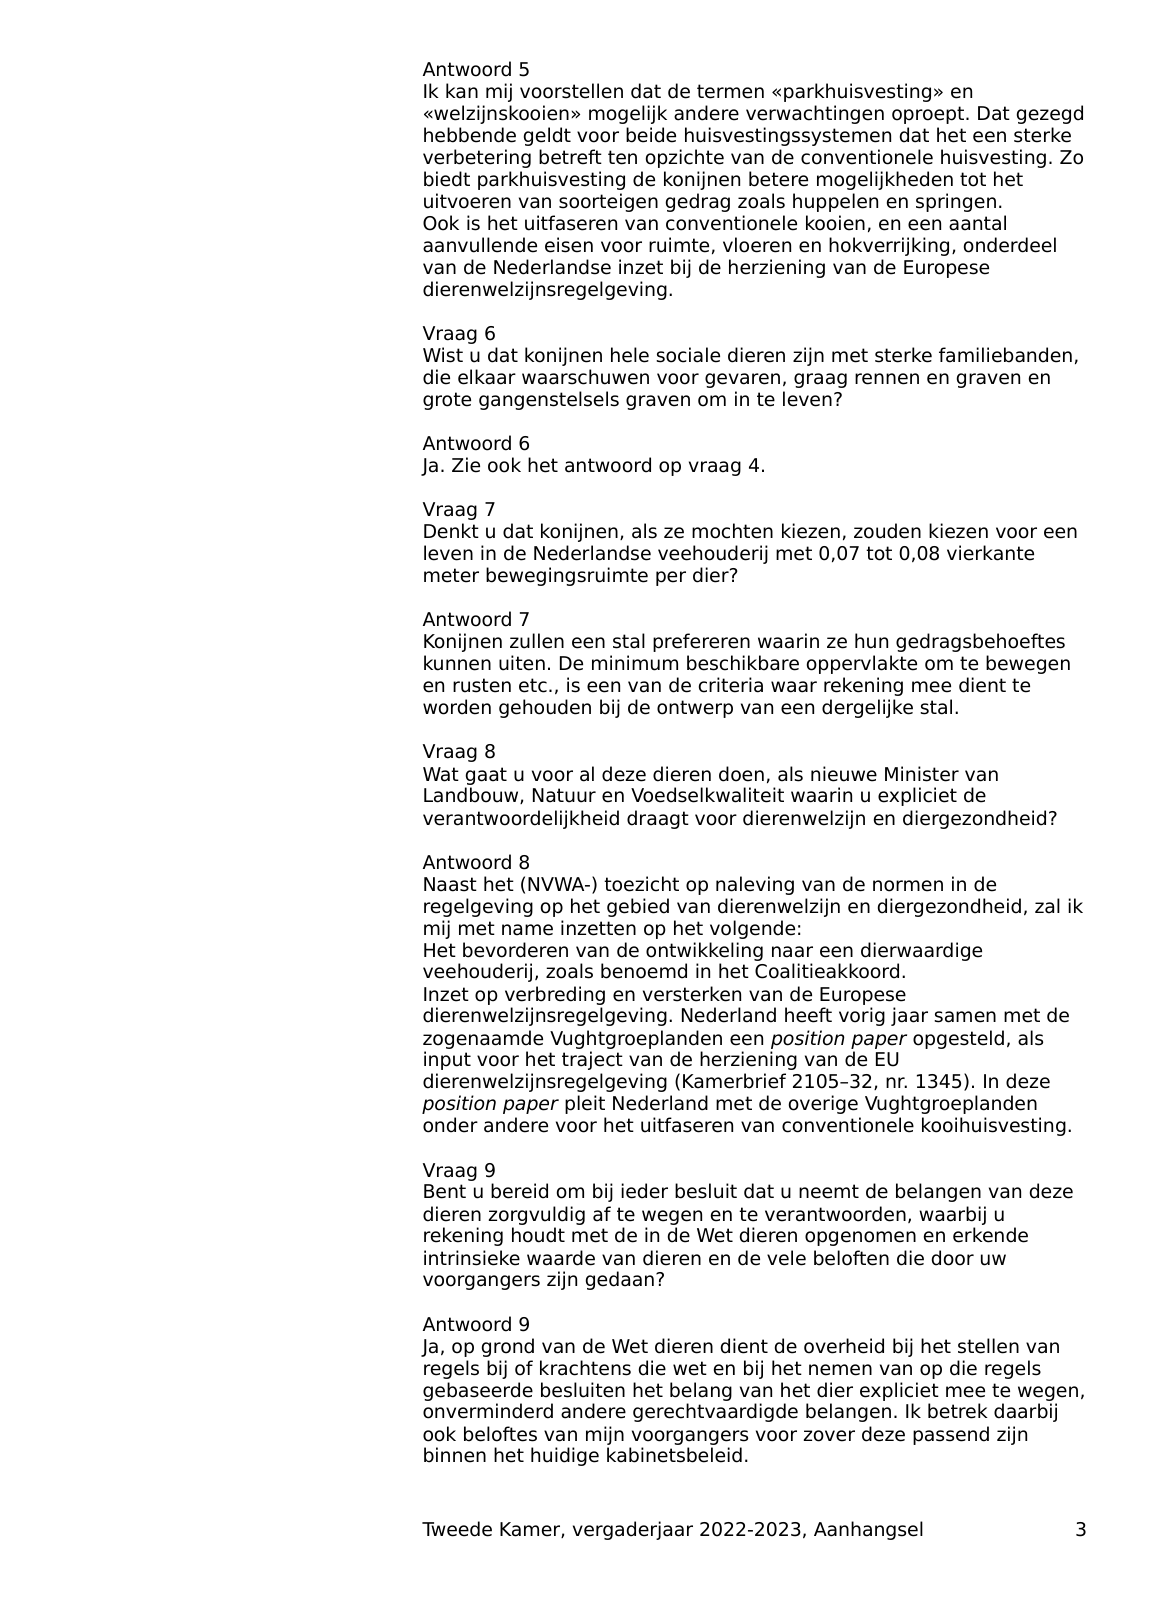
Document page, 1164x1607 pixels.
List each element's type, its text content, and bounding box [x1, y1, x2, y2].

text Antwoord 5 [422, 59, 1087, 81]
text Ja, op grond van de Wet dieren dient de overheid bij het stellen van regels bij of krachtens die wet en bij het nemen van op die regels gebaseerde besluiten het belang van het dier expliciet mee te wegen, onverminderd andere gerechtvaardigde belangen. Ik betrek daarbij ook beloftes van mijn voorgangers voor zover deze passend zijn binnen het huidige kabinetsbeleid. [422, 1336, 1087, 1467]
text Antwoord 7 [422, 609, 1087, 631]
text Naast het (NVWA-) toezicht op naleving van de normen in de regelgeving op het gebied van dierenwelzijn en diergezondheid, zal ik mij met name inzetten op het volgende: [422, 873, 1087, 939]
text Vraag 6 [422, 323, 1087, 345]
text Inzet op verbreding en versterken van de Europese dierenwelzijnsregelgeving. Nederland heeft vorig jaar samen met de zogenaamde Vughtgroeplanden een position paper opgesteld, als input voor het traject van de herziening van de EU dierenwelzijnsregelgeving (Kamerbrief 2105–32, nr. 1345). In deze position paper pleit Nederland met de overige Vughtgroeplanden onder andere voor het uitfaseren van conventionele kooihuisvesting. [422, 983, 1087, 1137]
text Bent u bereid om bij ieder besluit dat u neemt de belangen van deze dieren zorgvuldig af te wegen en te verantwoorden, waarbij u rekening houdt met de in de Wet dieren opgenomen en erkende intrinsieke waarde van dieren en de vele beloften die door uw voorgangers zijn gedaan? [422, 1181, 1087, 1291]
text Het bevorderen van de ontwikkeling naar een dierwaardige veehouderij, zoals benoemd in het Coalitieakkoord. [422, 939, 1087, 983]
text Wist u dat konijnen hele sociale dieren zijn met sterke familiebanden, die elkaar waarschuwen voor gevaren, graag rennen en graven en grote gangenstelsels graven om in te leven? [422, 345, 1087, 411]
text Wat gaat u voor al deze dieren doen, als nieuwe Minister van Landbouw, Natuur en Voedselkwaliteit waarin u expliciet de verantwoordelijkheid draagt voor dierenwelzijn en diergezondheid? [422, 763, 1087, 829]
text Antwoord 6 [422, 433, 1087, 455]
text Antwoord 8 [422, 852, 1087, 873]
text Ook is het uitfaseren van conventionele kooien, en een aantal aanvullende eisen voor ruimte, vloeren en hokverrijking, onderdeel van de Nederlandse inzet bij de herziening van de Europese dierenwelzijnsregelgeving. [422, 213, 1087, 301]
text Antwoord 9 [422, 1313, 1087, 1336]
text Vraag 7 [422, 499, 1087, 521]
text Konijnen zullen een stal prefereren waarin ze hun gedragsbehoeftes kunnen uiten. De minimum beschikbare oppervlakte om te bewegen en rusten etc., is een van de criteria waar rekening mee dient te worden gehouden bij de ontwerp van een dergelijke stal. [422, 631, 1087, 719]
text Vraag 8 [422, 741, 1087, 763]
text Denkt u dat konijnen, als ze mochten kiezen, zouden kiezen voor een leven in de Nederlandse veehouderij met 0,07 tot 0,08 vierkante meter bewegingsruimte per dier? [422, 521, 1087, 587]
text Vraag 9 [422, 1159, 1087, 1181]
text Ja. Zie ook het antwoord op vraag 4. [422, 455, 1087, 477]
text Ik kan mij voorstellen dat de termen «parkhuisvesting» en «welzijnskooien» mogelijk andere verwachtingen oproept. Dat gezegd hebbende geldt voor beide huisvestingssystemen dat het een sterke verbetering betreft ten opzichte van de conventionele huisvesting. Zo biedt parkhuisvesting de konijnen betere mogelijkheden tot het uitvoeren van soorteigen gedrag zoals huppelen en springen. [422, 81, 1087, 213]
